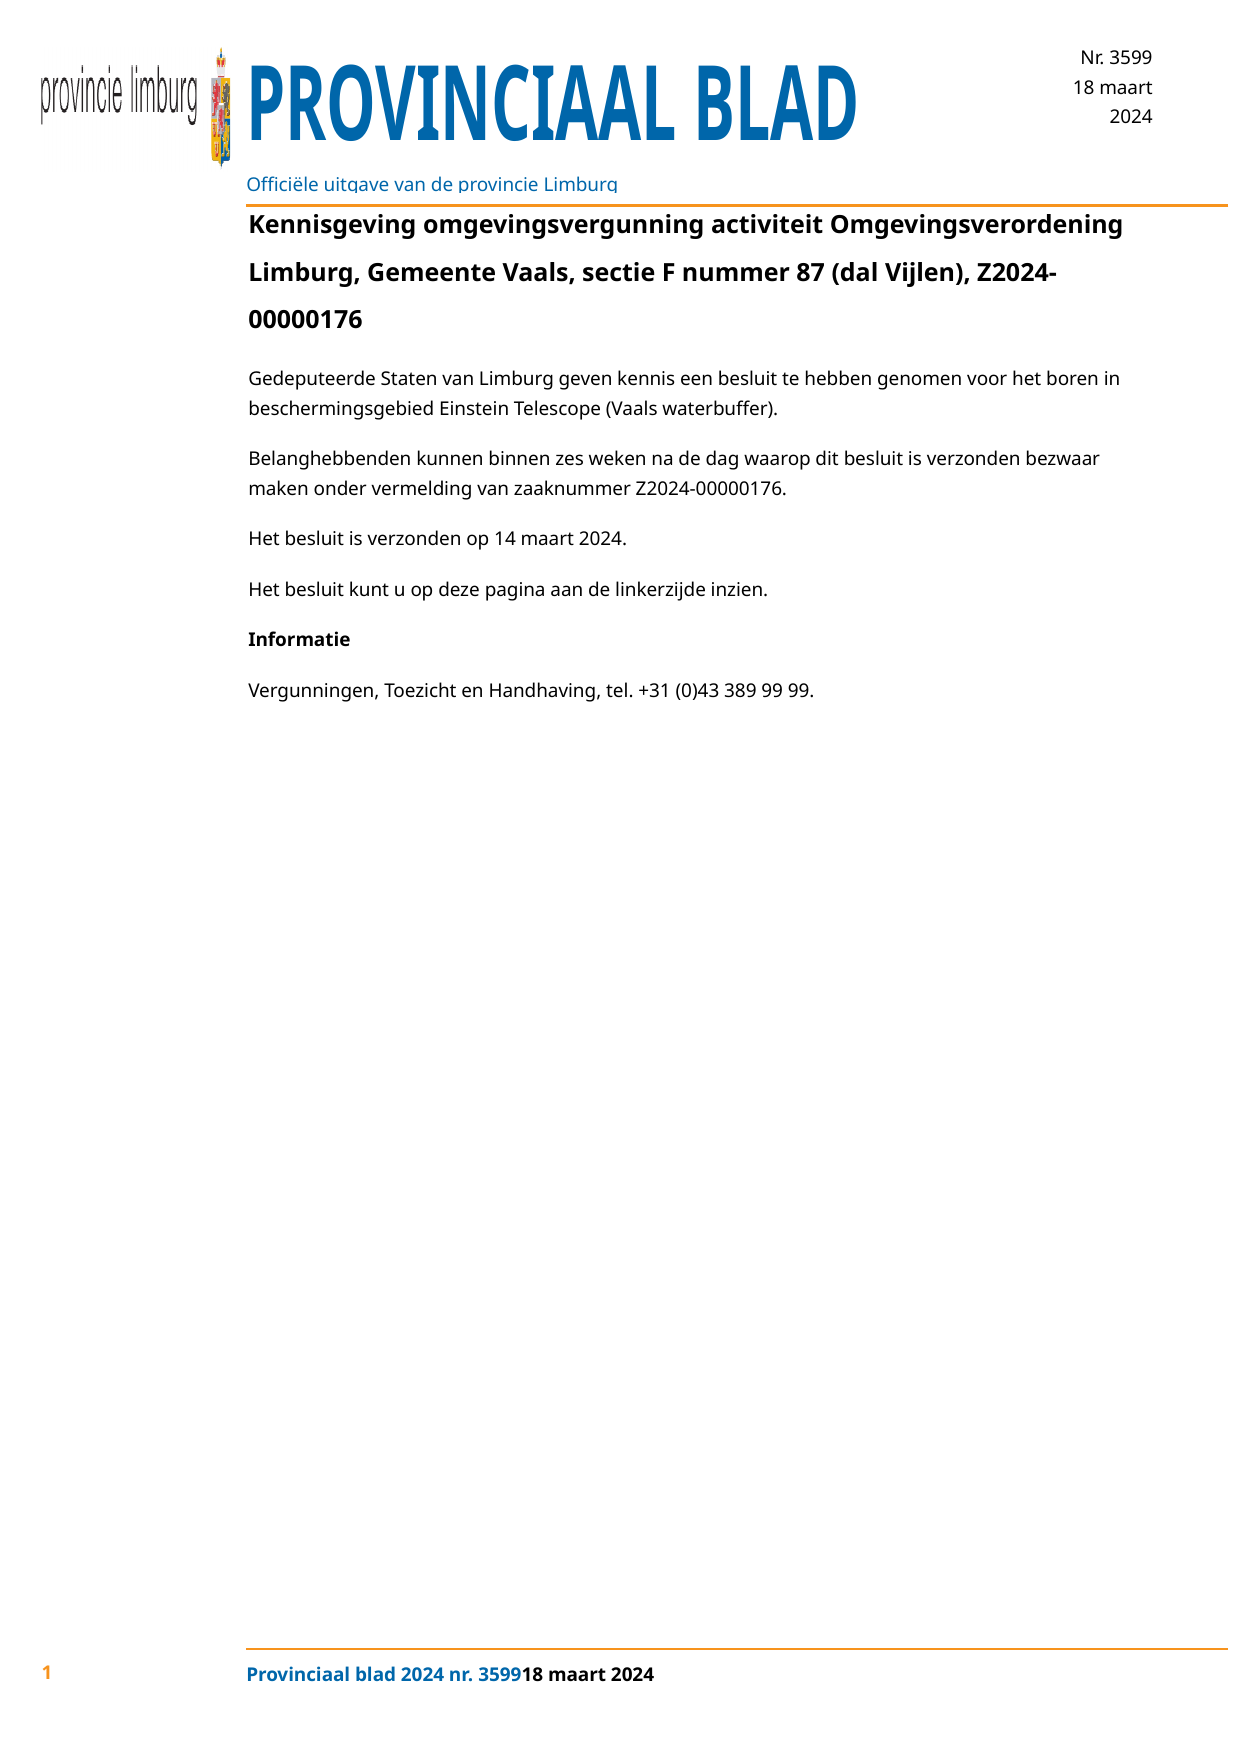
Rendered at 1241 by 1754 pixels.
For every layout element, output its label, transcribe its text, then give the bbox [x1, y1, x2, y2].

text Het besluit is verzonden op 14 maart 2024. [248, 526, 1152, 551]
text Belanghebbenden kunnen binnen zes weken na de dag waarop dit besluit is verzonden bezwaar maken onder vermelding van zaaknummer Z2024-00000176. [248, 446, 1152, 501]
text Informatie [248, 626, 1152, 652]
picture [41, 47, 231, 172]
text Vergunningen, Toezicht en Handhaving, tel. +31 (0)43 389 99 99. [248, 677, 1152, 702]
text Het besluit kunt u op deze pagina aan de linkerzijde inzien. [248, 576, 1152, 602]
text Kennisgeving omgevingsvergunning activiteit Omgevingsverordening Limburg, Gemeente Vaals, sectie F nummer 87 (dal Vijlen), Z2024-00000176 [248, 207, 1152, 336]
text Gedeputeerde Staten van Limburg geven kennis een besluit te hebben genomen voor het boren in beschermingsgebied Einstein Telescope (Vaals waterbuffer). [248, 366, 1152, 421]
